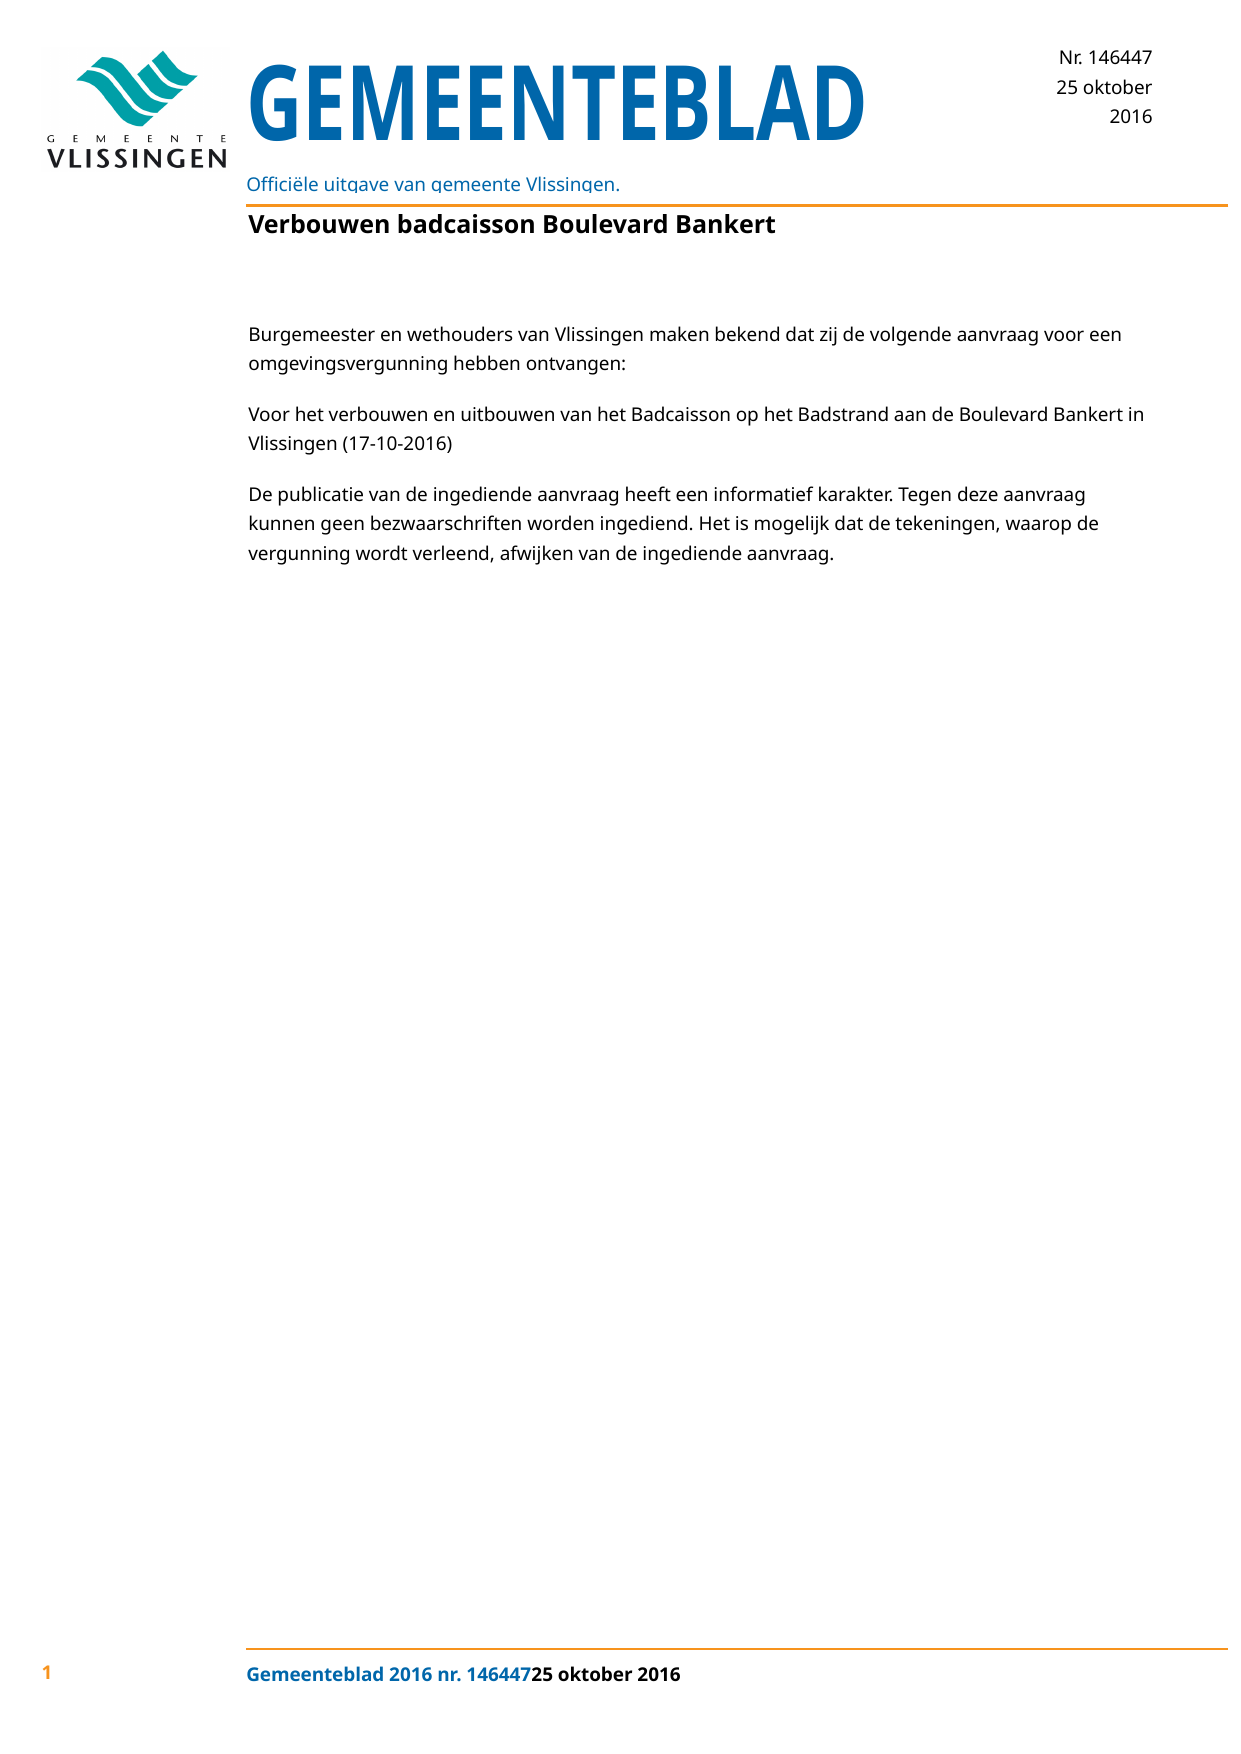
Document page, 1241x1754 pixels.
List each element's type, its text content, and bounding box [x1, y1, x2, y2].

text Verbouwen badcaisson Boulevard Bankert [248, 207, 1152, 241]
text Burgemeester en wethouders van Vlissingen maken bekend dat zij de volgende aanvraag voor een omgevingsvergunning hebben ontvangen: [248, 321, 1152, 376]
text De publicatie van de ingediende aanvraag heeft een informatief karakter. Tegen deze aanvraag kunnen geen bezwaarschriften worden ingediend. Het is mogelijk dat de tekeningen, waarop de vergunning wordt verleend, afwijken van de ingediende aanvraag. [248, 481, 1152, 566]
picture [41, 47, 231, 172]
text Voor het verbouwen en uitbouwen van het Badcaisson op het Badstrand aan de Boulevard Bankert in Vlissingen (17-10-2016) [248, 401, 1152, 456]
